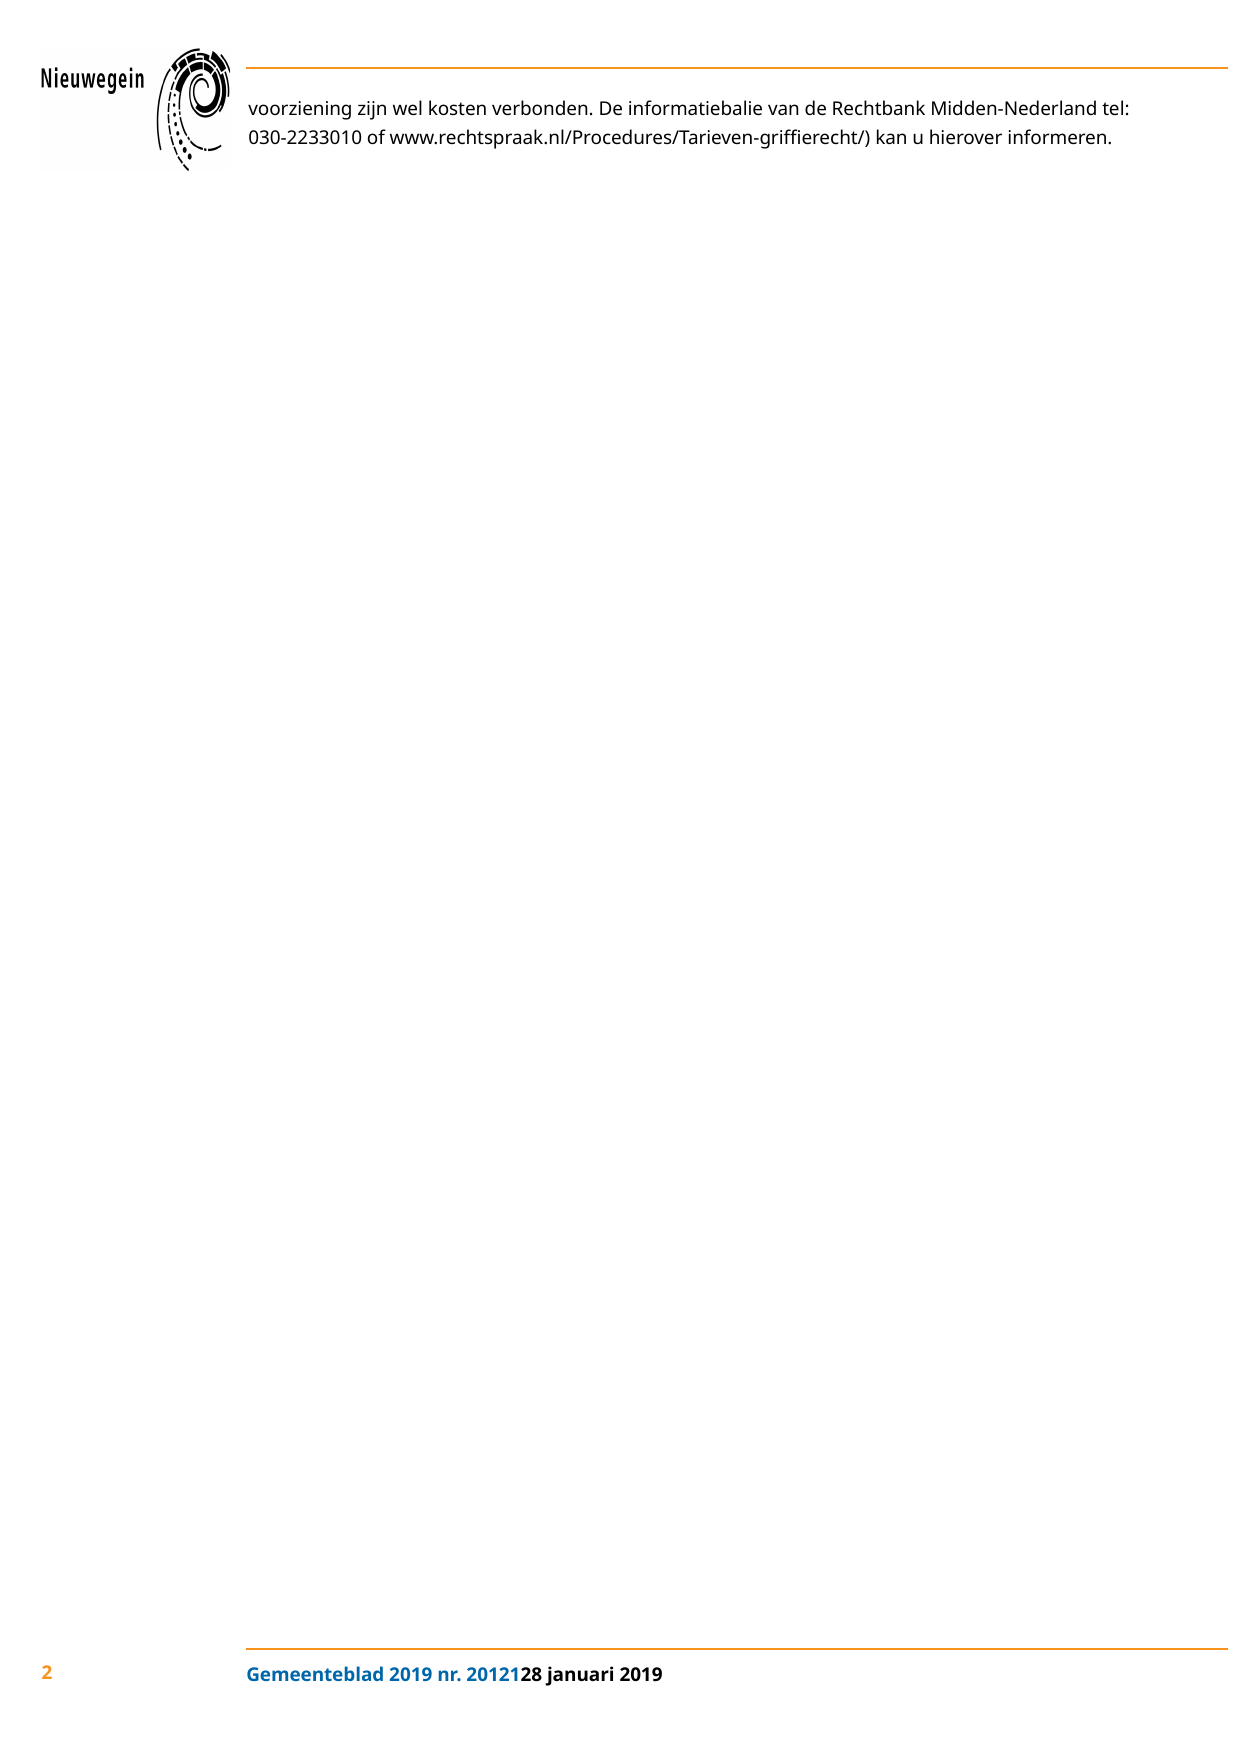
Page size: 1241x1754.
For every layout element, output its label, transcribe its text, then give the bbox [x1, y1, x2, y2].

text voorziening zijn wel kosten verbonden. De informatiebalie van de Rechtbank Midden-Nederland tel: 030-2233010 of www.rechtspraak.nl/Procedures/Tarieven-griffierecht/) kan u hierover informeren. [248, 95, 1152, 150]
picture [41, 47, 231, 172]
